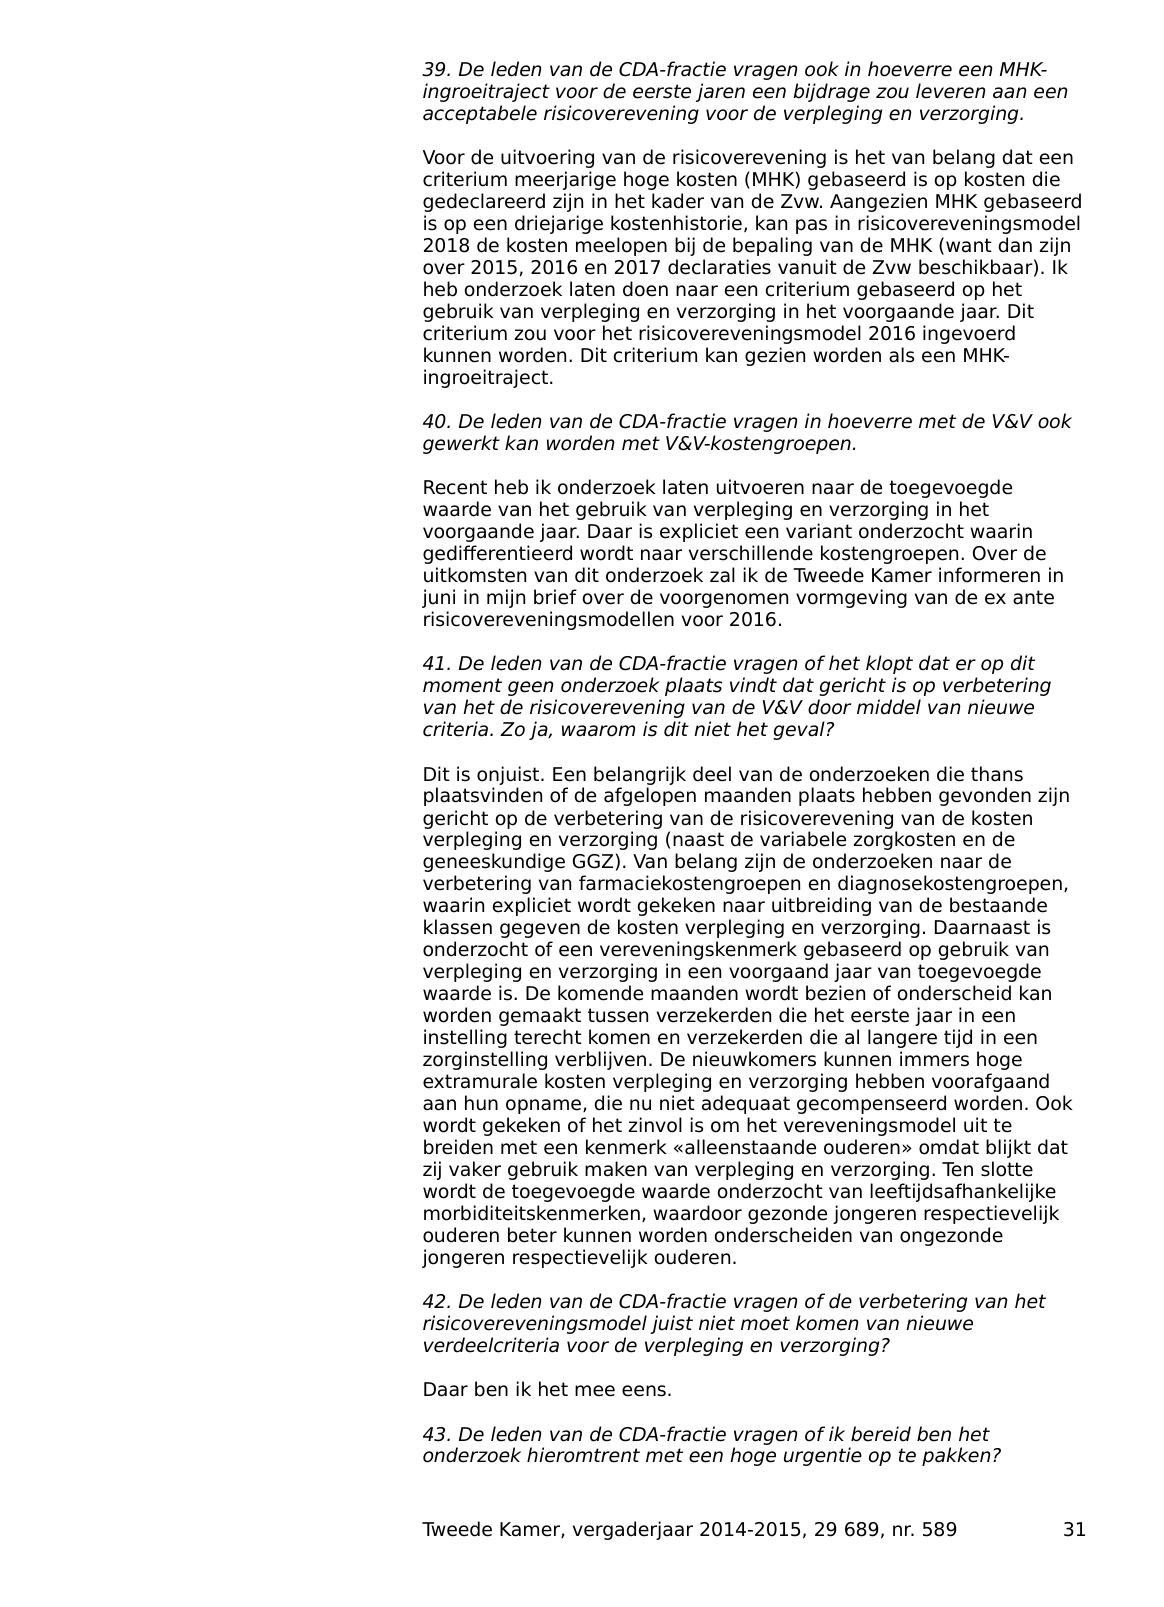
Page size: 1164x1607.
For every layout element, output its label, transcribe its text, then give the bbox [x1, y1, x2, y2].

text Voor de uitvoering van de risicoverevening is het van belang dat een criterium meerjarige hoge kosten (MHK) gebaseerd is op kosten die gedeclareerd zijn in het kader van de Zvw. Aangezien MHK gebaseerd is op een driejarige kostenhistorie, kan pas in risicovereveningsmodel 2018 de kosten meelopen bij de bepaling van de MHK (want dan zijn over 2015, 2016 en 2017 declaraties vanuit de Zvw beschikbaar). Ik heb onderzoek laten doen naar een criterium gebaseerd op het gebruik van verpleging en verzorging in het voorgaande jaar. Dit criterium zou voor het risicovereveningsmodel 2016 ingevoerd kunnen worden. Dit criterium kan gezien worden als een MHK-ingroeitraject. [422, 147, 1087, 389]
text Recent heb ik onderzoek laten uitvoeren naar de toegevoegde waarde van het gebruik van verpleging en verzorging in het voorgaande jaar. Daar is expliciet een variant onderzocht waarin gedifferentieerd wordt naar verschillende kostengroepen. Over de uitkomsten van dit onderzoek zal ik de Tweede Kamer informeren in juni in mijn brief over de voorgenomen vormgeving van de ex ante risicovereveningsmodellen voor 2016. [422, 477, 1087, 631]
text Dit is onjuist. Een belangrijk deel van de onderzoeken die thans plaatsvinden of de afgelopen maanden plaats hebben gevonden zijn gericht op de verbetering van de risicoverevening van de kosten verpleging en verzorging (naast de variabele zorgkosten en de geneeskundige GGZ). Van belang zijn de onderzoeken naar de verbetering van farmaciekostengroepen en diagnosekostengroepen, waarin expliciet wordt gekeken naar uitbreiding van de bestaande klassen gegeven de kosten verpleging en verzorging. Daarnaast is onderzocht of een vereveningskenmerk gebaseerd op gebruik van verpleging en verzorging in een voorgaand jaar van toegevoegde waarde is. De komende maanden wordt bezien of onderscheid kan worden gemaakt tussen verzekerden die het eerste jaar in een instelling terecht komen en verzekerden die al langere tijd in een zorginstelling verblijven. De nieuwkomers kunnen immers hoge extramurale kosten verpleging en verzorging hebben voorafgaand aan hun opname, die nu niet adequaat gecompenseerd worden. Ook wordt gekeken of het zinvol is om het vereveningsmodel uit te breiden met een kenmerk «alleenstaande ouderen» omdat blijkt dat zij vaker gebruik maken van verpleging en verzorging. Ten slotte wordt de toegevoegde waarde onderzocht van leeftijdsafhankelijke morbiditeitskenmerken, waardoor gezonde jongeren respectievelijk ouderen beter kunnen worden onderscheiden van ongezonde jongeren respectievelijk ouderen. [422, 763, 1087, 1269]
text 40. De leden van de CDA-fractie vragen in hoeverre met de V&V ook gewerkt kan worden met V&V-kostengroepen. [422, 411, 1087, 455]
text 39. De leden van de CDA-fractie vragen ook in hoeverre een MHK-ingroeitraject voor de eerste jaren een bijdrage zou leveren aan een acceptabele risicoverevening voor de verpleging en verzorging. [422, 59, 1087, 125]
text Daar ben ik het mee eens. [422, 1379, 1087, 1401]
text 43. De leden van de CDA-fractie vragen of ik bereid ben het onderzoek hieromtrent met een hoge urgentie op te pakken? [422, 1423, 1087, 1467]
text 42. De leden van de CDA-fractie vragen of de verbetering van het risicovereveningsmodel juist niet moet komen van nieuwe verdeelcriteria voor de verpleging en verzorging? [422, 1291, 1087, 1357]
text 41. De leden van de CDA-fractie vragen of het klopt dat er op dit moment geen onderzoek plaats vindt dat gericht is op verbetering van het de risicoverevening van de V&V door middel van nieuwe criteria. Zo ja, waarom is dit niet het geval? [422, 653, 1087, 741]
